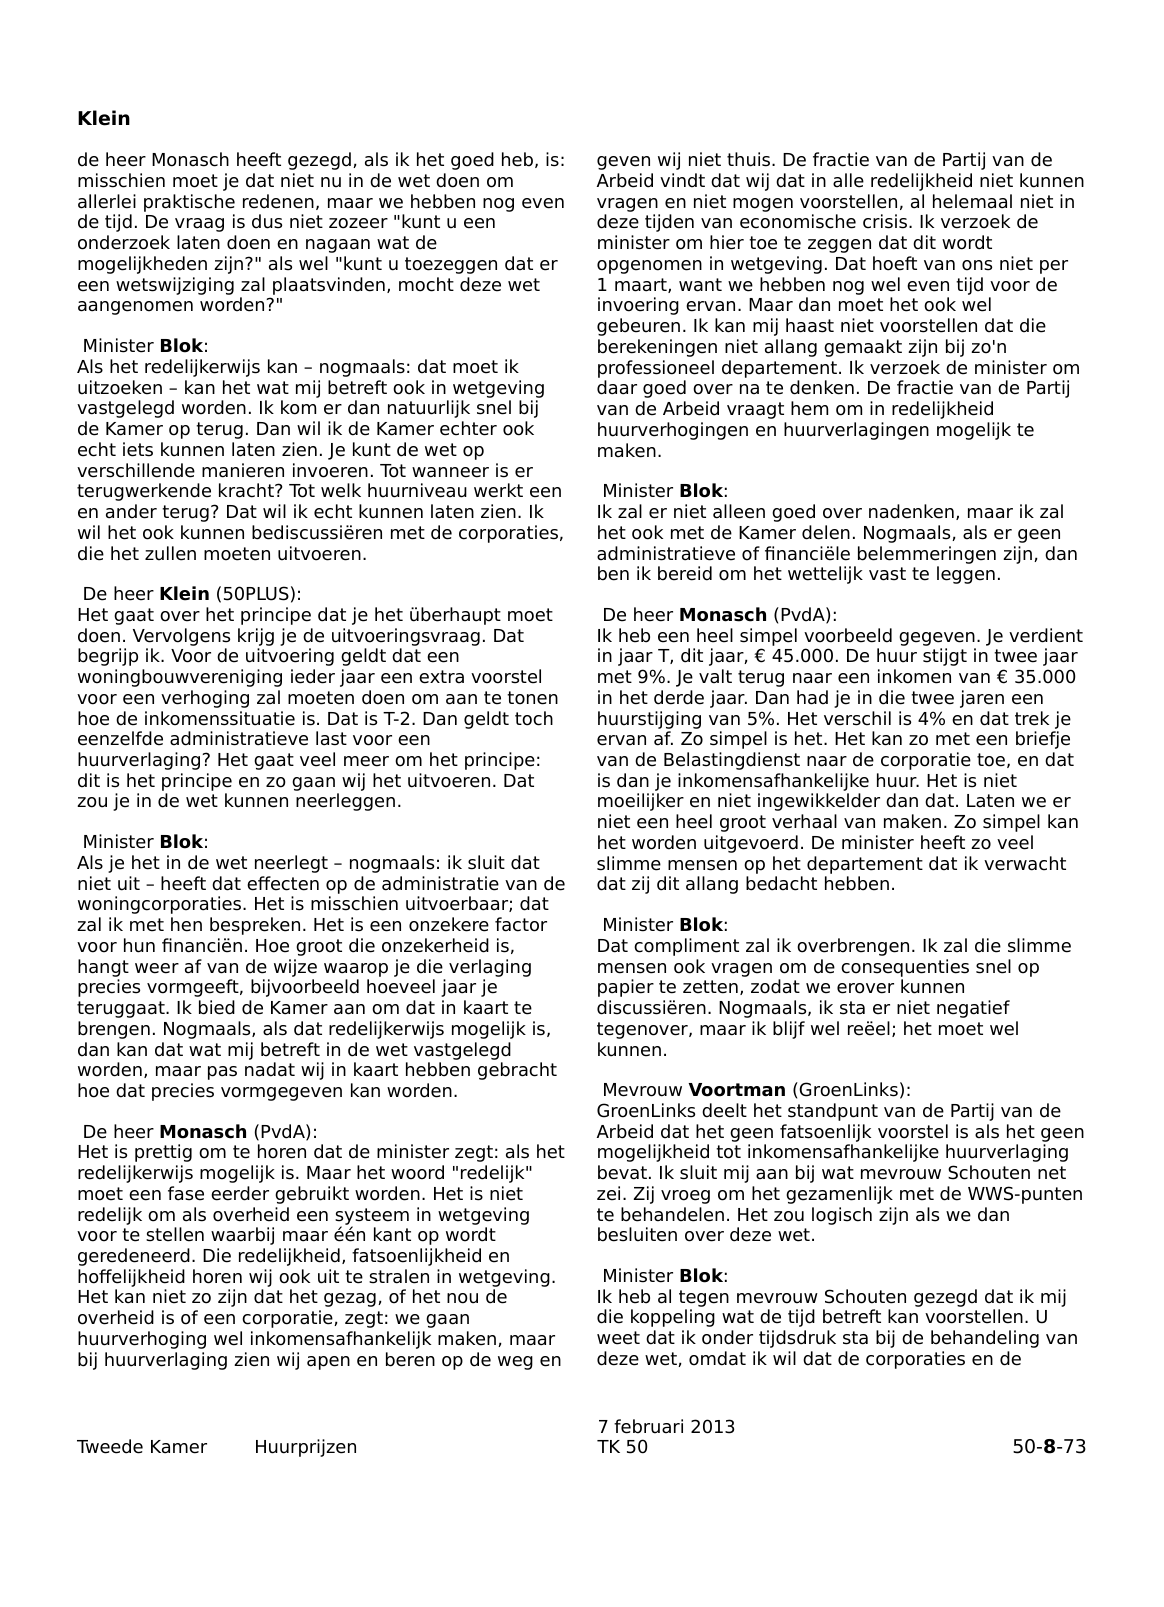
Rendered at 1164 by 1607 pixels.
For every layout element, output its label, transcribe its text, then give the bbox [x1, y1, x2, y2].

text De heer Monasch (PvdA): [596, 605, 1087, 626]
text De heer Klein (50PLUS): [77, 584, 567, 605]
text Ik zal er niet alleen goed over nadenken, maar ik zal het ook met de Kamer delen. Nogmaals, als er geen administratieve of financiële belemmeringen zijn, dan ben ik bereid om het wettelijk vast te leggen. [596, 502, 1087, 585]
text Minister Blok: [77, 832, 567, 853]
text geven wij niet thuis. De fractie van de Partij van de Arbeid vindt dat wij dat in alle redelijkheid niet kunnen vragen en niet mogen voorstellen, al helemaal niet in deze tijden van economische crisis. Ik verzoek de minister om hier toe te zeggen dat dit wordt opgenomen in wetgeving. Dat hoeft van ons niet per 1 maart, want we hebben nog wel even tijd voor de invoering ervan. Maar dan moet het ook wel gebeuren. Ik kan mij haast niet voorstellen dat die berekeningen niet allang gemaakt zijn bij zo'n professioneel departement. Ik verzoek de minister om daar goed over na te denken. De fractie van de Partij van de Arbeid vraagt hem om in redelijkheid huurverhogingen en huurverlagingen mogelijk te maken. [596, 150, 1087, 461]
text Minister Blok: [77, 336, 567, 357]
text Ik heb al tegen mevrouw Schouten gezegd dat ik mij die koppeling wat de tijd betreft kan voorstellen. U weet dat ik onder tijdsdruk sta bij de behandeling van deze wet, omdat ik wil dat de corporaties en de [596, 1287, 1087, 1369]
text Minister Blok: [596, 481, 1087, 502]
text Minister Blok: [596, 915, 1087, 936]
text Als je het in de wet neerlegt – nogmaals: ik sluit dat niet uit – heeft dat effecten op de administratie van de woningcorporaties. Het is misschien uitvoerbaar; dat zal ik met hen bespreken. Het is een onzekere factor voor hun financiën. Hoe groot die onzekerheid is, hangt weer af van de wijze waarop je die verlaging precies vormgeeft, bijvoorbeeld hoeveel jaar je teruggaat. Ik bied de Kamer aan om dat in kaart te brengen. Nogmaals, als dat redelijkerwijs mogelijk is, dan kan dat wat mij betreft in de wet vastgelegd worden, maar pas nadat wij in kaart hebben gebracht hoe dat precies vormgegeven kan worden. [77, 853, 567, 1102]
text de heer Monasch heeft gezegd, als ik het goed heb, is: misschien moet je dat niet nu in de wet doen om allerlei praktische redenen, maar we hebben nog even de tijd. De vraag is dus niet zozeer "kunt u een onderzoek laten doen en nagaan wat de mogelijkheden zijn?" als wel "kunt u toezeggen dat er een wetswijziging zal plaatsvinden, mocht deze wet aangenomen worden?" [77, 150, 567, 316]
text Dat compliment zal ik overbrengen. Ik zal die slimme mensen ook vragen om de consequenties snel op papier te zetten, zodat we erover kunnen discussiëren. Nogmaals, ik sta er niet negatief tegenover, maar ik blijf wel reëel; het moet wel kunnen. [596, 936, 1087, 1060]
text Als het redelijkerwijs kan – nogmaals: dat moet ik uitzoeken – kan het wat mij betreft ook in wetgeving vastgelegd worden. Ik kom er dan natuurlijk snel bij de Kamer op terug. Dan wil ik de Kamer echter ook echt iets kunnen laten zien. Je kunt de wet op verschillende manieren invoeren. Tot wanneer is er terugwerkende kracht? Tot welk huurniveau werkt een en ander terug? Dat wil ik echt kunnen laten zien. Ik wil het ook kunnen bediscussiëren met de corporaties, die het zullen moeten uitvoeren. [77, 357, 567, 564]
text Ik heb een heel simpel voorbeeld gegeven. Je verdient in jaar T, dit jaar, € 45.000. De huur stijgt in twee jaar met 9%. Je valt terug naar een inkomen van € 35.000 in het derde jaar. Dan had je in die twee jaren een huurstijging van 5%. Het verschil is 4% en dat trek je ervan af. Zo simpel is het. Het kan zo met een briefje van de Belastingdienst naar de corporatie toe, en dat is dan je inkomensafhankelijke huur. Het is niet moeilijker en niet ingewikkelder dan dat. Laten we er niet een heel groot verhaal van maken. Zo simpel kan het worden uitgevoerd. De minister heeft zo veel slimme mensen op het departement dat ik verwacht dat zij dit allang bedacht hebben. [596, 626, 1087, 895]
text Het gaat over het principe dat je het überhaupt moet doen. Vervolgens krijg je de uitvoeringsvraag. Dat begrijp ik. Voor de uitvoering geldt dat een woningbouwvereniging ieder jaar een extra voorstel voor een verhoging zal moeten doen om aan te tonen hoe de inkomenssituatie is. Dat is T-2. Dan geldt toch eenzelfde administratieve last voor een huurverlaging? Het gaat veel meer om het principe: dit is het principe en zo gaan wij het uitvoeren. Dat zou je in de wet kunnen neerleggen. [77, 605, 567, 812]
text Mevrouw Voortman (GroenLinks): [596, 1080, 1087, 1101]
text Het is prettig om te horen dat de minister zegt: als het redelijkerwijs mogelijk is. Maar het woord "redelijk" moet een fase eerder gebruikt worden. Het is niet redelijk om als overheid een systeem in wetgeving voor te stellen waarbij maar één kant op wordt geredeneerd. Die redelijkheid, fatsoenlijkheid en hoffelijkheid horen wij ook uit te stralen in wetgeving. Het kan niet zo zijn dat het gezag, of het nou de overheid is of een corporatie, zegt: we gaan huurverhoging wel inkomensafhankelijk maken, maar bij huurverlaging zien wij apen en beren op de weg en [77, 1142, 567, 1370]
text Minister Blok: [596, 1266, 1087, 1287]
text GroenLinks deelt het standpunt van de Partij van de Arbeid dat het geen fatsoenlijk voorstel is als het geen mogelijkheid tot inkomensafhankelijke huurverlaging bevat. Ik sluit mij aan bij wat mevrouw Schouten net zei. Zij vroeg om het gezamenlijk met de WWS-punten te behandelen. Het zou logisch zijn als we dan besluiten over deze wet. [596, 1101, 1087, 1246]
text De heer Monasch (PvdA): [77, 1122, 567, 1142]
